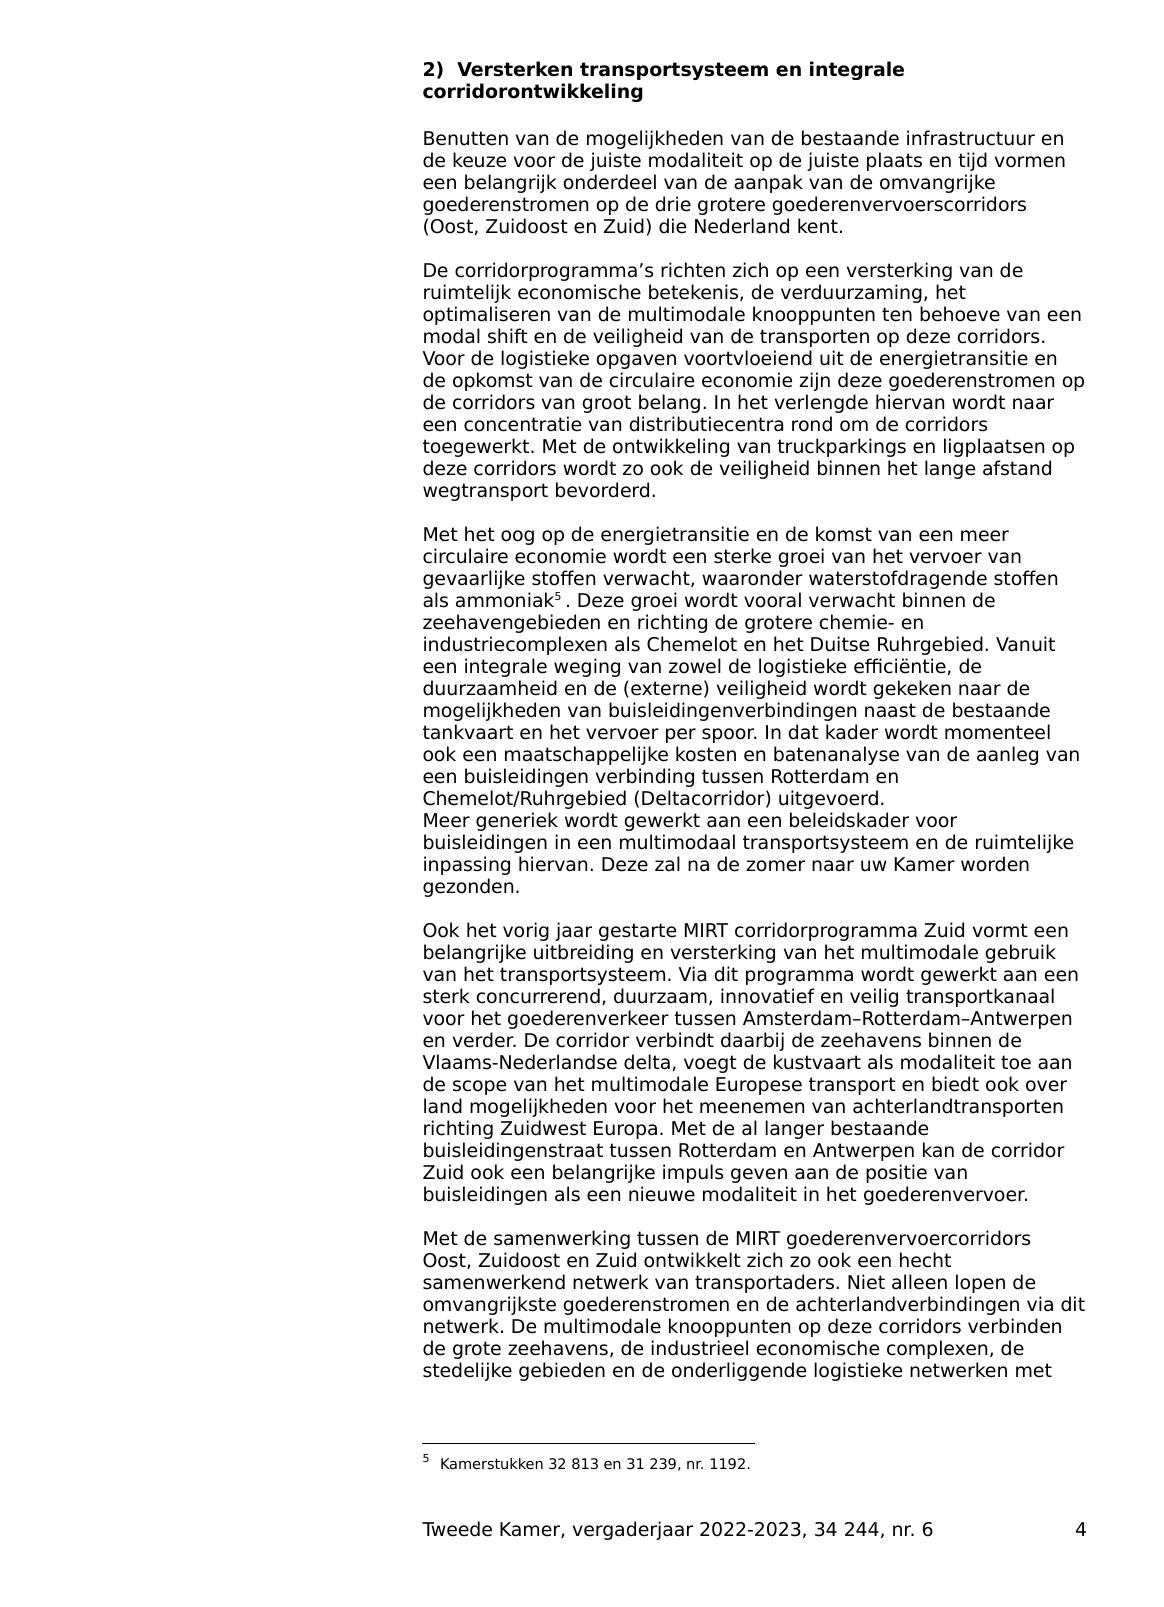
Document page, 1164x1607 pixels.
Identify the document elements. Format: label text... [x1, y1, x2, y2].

text Meer generiek wordt gewerkt aan een beleidskader voor buisleidingen in een multimodaal transportsysteem en de ruimtelijke inpassing hiervan. Deze zal na de zomer naar uw Kamer worden gezonden. [422, 810, 1087, 898]
text Met het oog op de energietransitie en de komst van een meer circulaire economie wordt een sterke groei van het vervoer van gevaarlijke stoffen verwacht, waaronder waterstofdragende stoffen als ammoniak. Deze groei wordt vooral verwacht binnen de zeehavengebieden en richting de grotere chemie- en industriecomplexen als Chemelot en het Duitse Ruhrgebied. Vanuit een integrale weging van zowel de logistieke efficiëntie, de duurzaamheid en de (externe) veiligheid wordt gekeken naar de mogelijkheden van buisleidingenverbindingen naast de bestaande tankvaart en het vervoer per spoor. In dat kader wordt momenteel ook een maatschappelijke kosten en batenanalyse van de aanleg van een buisleidingen verbinding tussen Rotterdam en Chemelot/Ruhrgebied (Deltacorridor) uitgevoerd. [422, 524, 1087, 810]
text Ook het vorig jaar gestarte MIRT corridorprogramma Zuid vormt een belangrijke uitbreiding en versterking van het multimodale gebruik van het transportsysteem. Via dit programma wordt gewerkt aan een sterk concurrerend, duurzaam, innovatief en veilig transportkanaal voor het goederenverkeer tussen Amsterdam–Rotterdam–Antwerpen en verder. De corridor verbindt daarbij de zeehavens binnen de Vlaams-Nederlandse delta, voegt de kustvaart als modaliteit toe aan de scope van het multimodale Europese transport en biedt ook over land mogelijkheden voor het meenemen van achterlandtransporten richting Zuidwest Europa. Met de al langer bestaande buisleidingenstraat tussen Rotterdam en Antwerpen kan de corridor Zuid ook een belangrijke impuls geven aan de positie van buisleidingen als een nieuwe modaliteit in het goederenvervoer. [422, 920, 1087, 1206]
text Benutten van de mogelijkheden van de bestaande infrastructuur en de keuze voor de juiste modaliteit op de juiste plaats en tijd vormen een belangrijk onderdeel van de aanpak van de omvangrijke goederenstromen op de drie grotere goederenvervoerscorridors (Oost, Zuidoost en Zuid) die Nederland kent. [422, 128, 1087, 238]
text De corridorprogramma’s richten zich op een versterking van de ruimtelijk economische betekenis, de verduurzaming, het optimaliseren van de multimodale knooppunten ten behoeve van een modal shift en de veiligheid van de transporten op deze corridors. Voor de logistieke opgaven voortvloeiend uit de energietransitie en de opkomst van de circulaire economie zijn deze goederenstromen op de corridors van groot belang. In het verlengde hiervan wordt naar een concentratie van distributiecentra rond om de corridors toegewerkt. Met de ontwikkeling van truckparkings en ligplaatsen op deze corridors wordt zo ook de veiligheid binnen het lange afstand wegtransport bevorderd. [422, 260, 1087, 502]
text Met de samenwerking tussen de MIRT goederenvervoercorridors Oost, Zuidoost en Zuid ontwikkelt zich zo ook een hecht samenwerkend netwerk van transportaders. Niet alleen lopen de omvangrijkste goederenstromen en de achterlandverbindingen via dit netwerk. De multimodale knooppunten op deze corridors verbinden de grote zeehavens, de industrieel economische complexen, de stedelijke gebieden en de onderliggende logistieke netwerken met [422, 1228, 1087, 1382]
text Kamerstukken 32 813 en 31 239, nr. 1192. [422, 1452, 1087, 1474]
subtitle 2) Versterken transportsysteem en integrale corridorontwikkeling [422, 59, 1087, 103]
